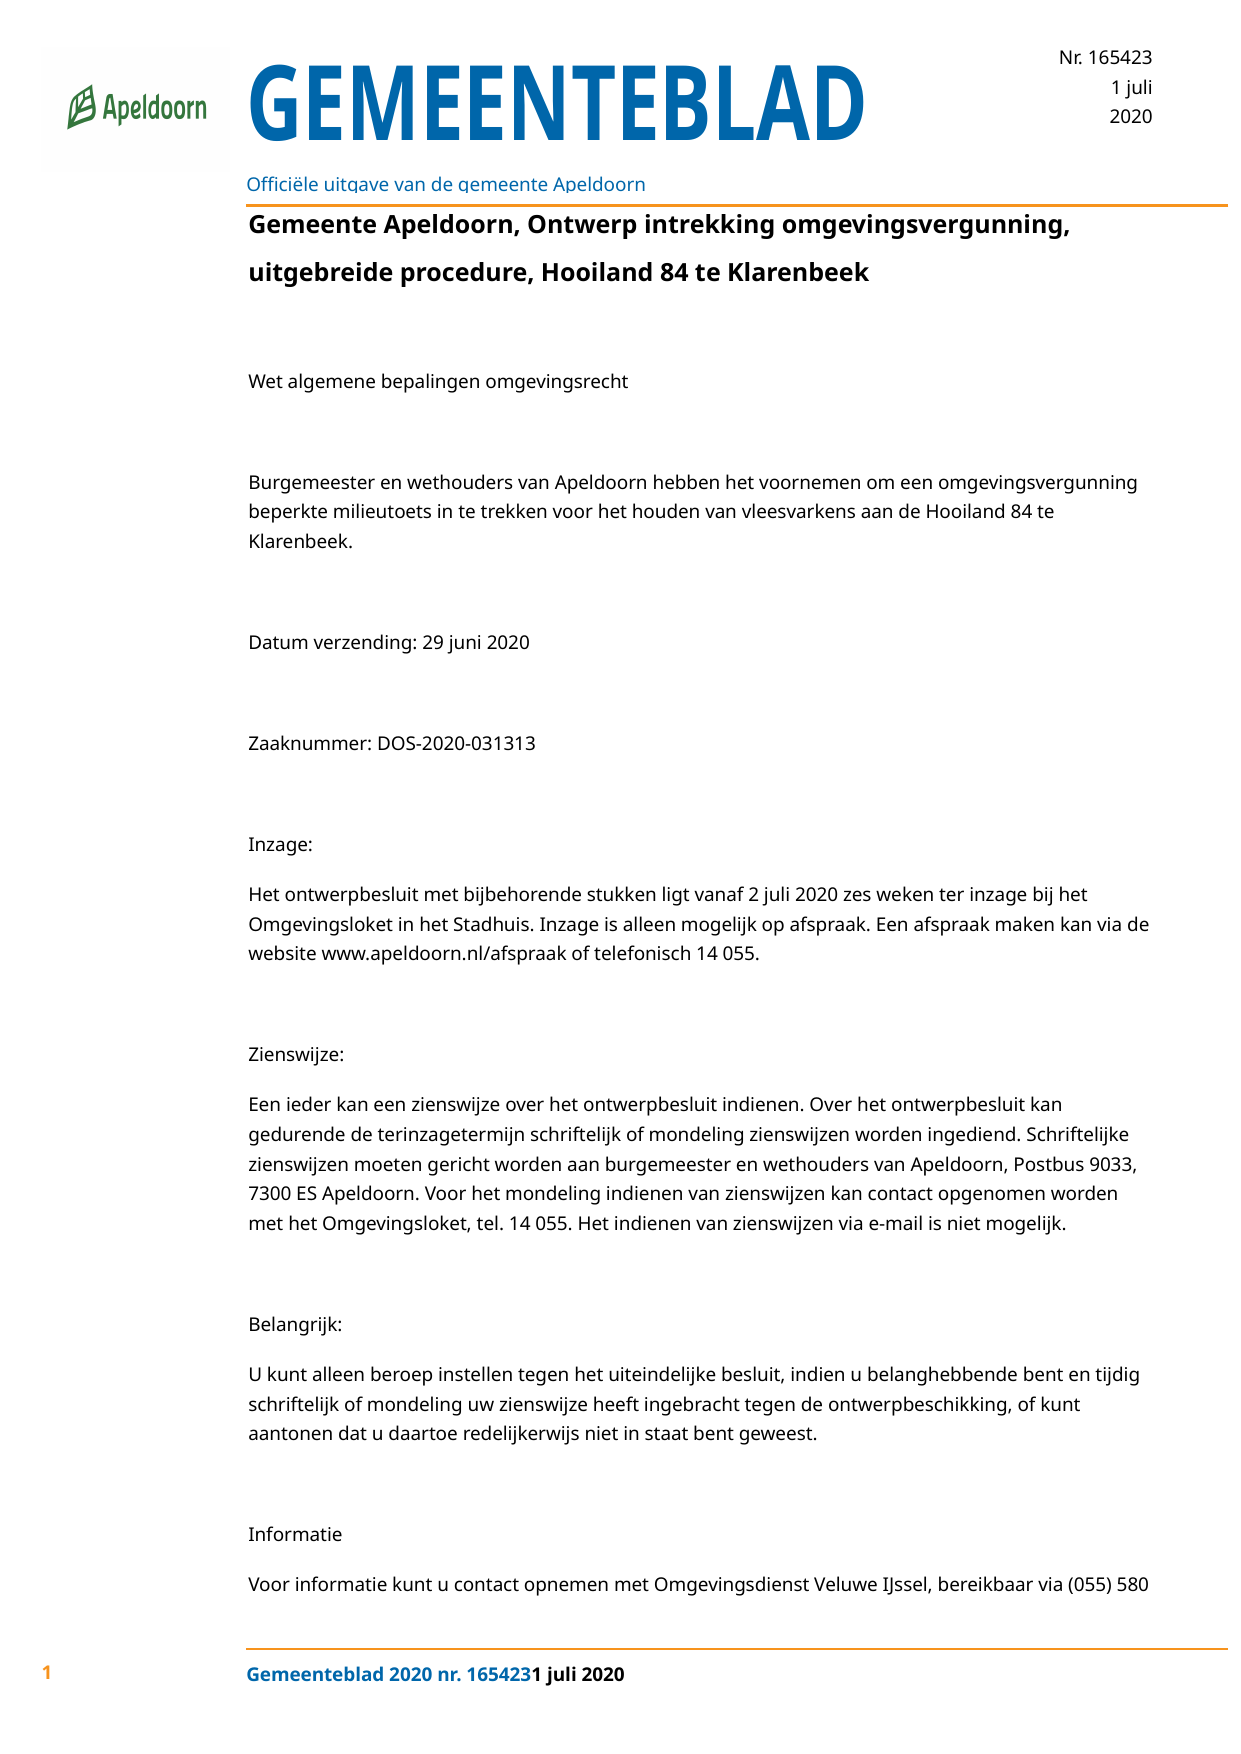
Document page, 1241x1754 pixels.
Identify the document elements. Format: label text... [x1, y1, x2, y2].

text U kunt alleen beroep instellen tegen het uiteindelijke besluit, indien u belanghebbende bent en tijdig schriftelijk of mondeling uw zienswijze heeft ingebracht tegen de ontwerpbeschikking, of kunt aantonen dat u daartoe redelijkerwijs niet in staat bent geweest. [248, 1361, 1152, 1446]
text Inzage: [248, 831, 1152, 857]
text Informatie [248, 1521, 1152, 1547]
text Het ontwerpbesluit met bijbehorende stukken ligt vanaf 2 juli 2020 zes weken ter inzage bij het Omgevingsloket in het Stadhuis. Inzage is alleen mogelijk op afspraak. Een afspraak maken kan via de website www.apeldoorn.nl/afspraak of telefonisch 14 055. [248, 881, 1152, 966]
text Zaaknummer: DOS-2020-031313 [248, 730, 1152, 756]
picture [41, 47, 231, 172]
text Burgemeester en wethouders van Apeldoorn hebben het voornemen om een omgevingsvergunning beperkte milieutoets in te trekken voor het houden van vleesvarkens aan de Hooiland 84 te Klarenbeek. [248, 469, 1152, 554]
text Belangrijk: [248, 1311, 1152, 1337]
text Wet algemene bepalingen omgevingsrecht [248, 368, 1152, 394]
text Datum verzending: 29 juni 2020 [248, 629, 1152, 655]
text Voor informatie kunt u contact opnemen met Omgevingsdienst Veluwe IJssel, bereikbaar via (055) 580 [248, 1572, 1152, 1597]
text Gemeente Apeldoorn, Ontwerp intrekking omgevingsvergunning, uitgebreide procedure, Hooiland 84 te Klarenbeek [248, 207, 1152, 288]
text Zienswijze: [248, 1041, 1152, 1067]
text Een ieder kan een zienswijze over het ontwerpbesluit indienen. Over het ontwerpbesluit kan gedurende de terinzagetermijn schriftelijk of mondeling zienswijzen worden ingediend. Schriftelijke zienswijzen moeten gericht worden aan burgemeester en wethouders van Apeldoorn, Postbus 9033, 7300 ES Apeldoorn. Voor het mondeling indienen van zienswijzen kan contact opgenomen worden met het Omgevingsloket, tel. 14 055. Het indienen van zienswijzen via e-mail is niet mogelijk. [248, 1092, 1152, 1236]
